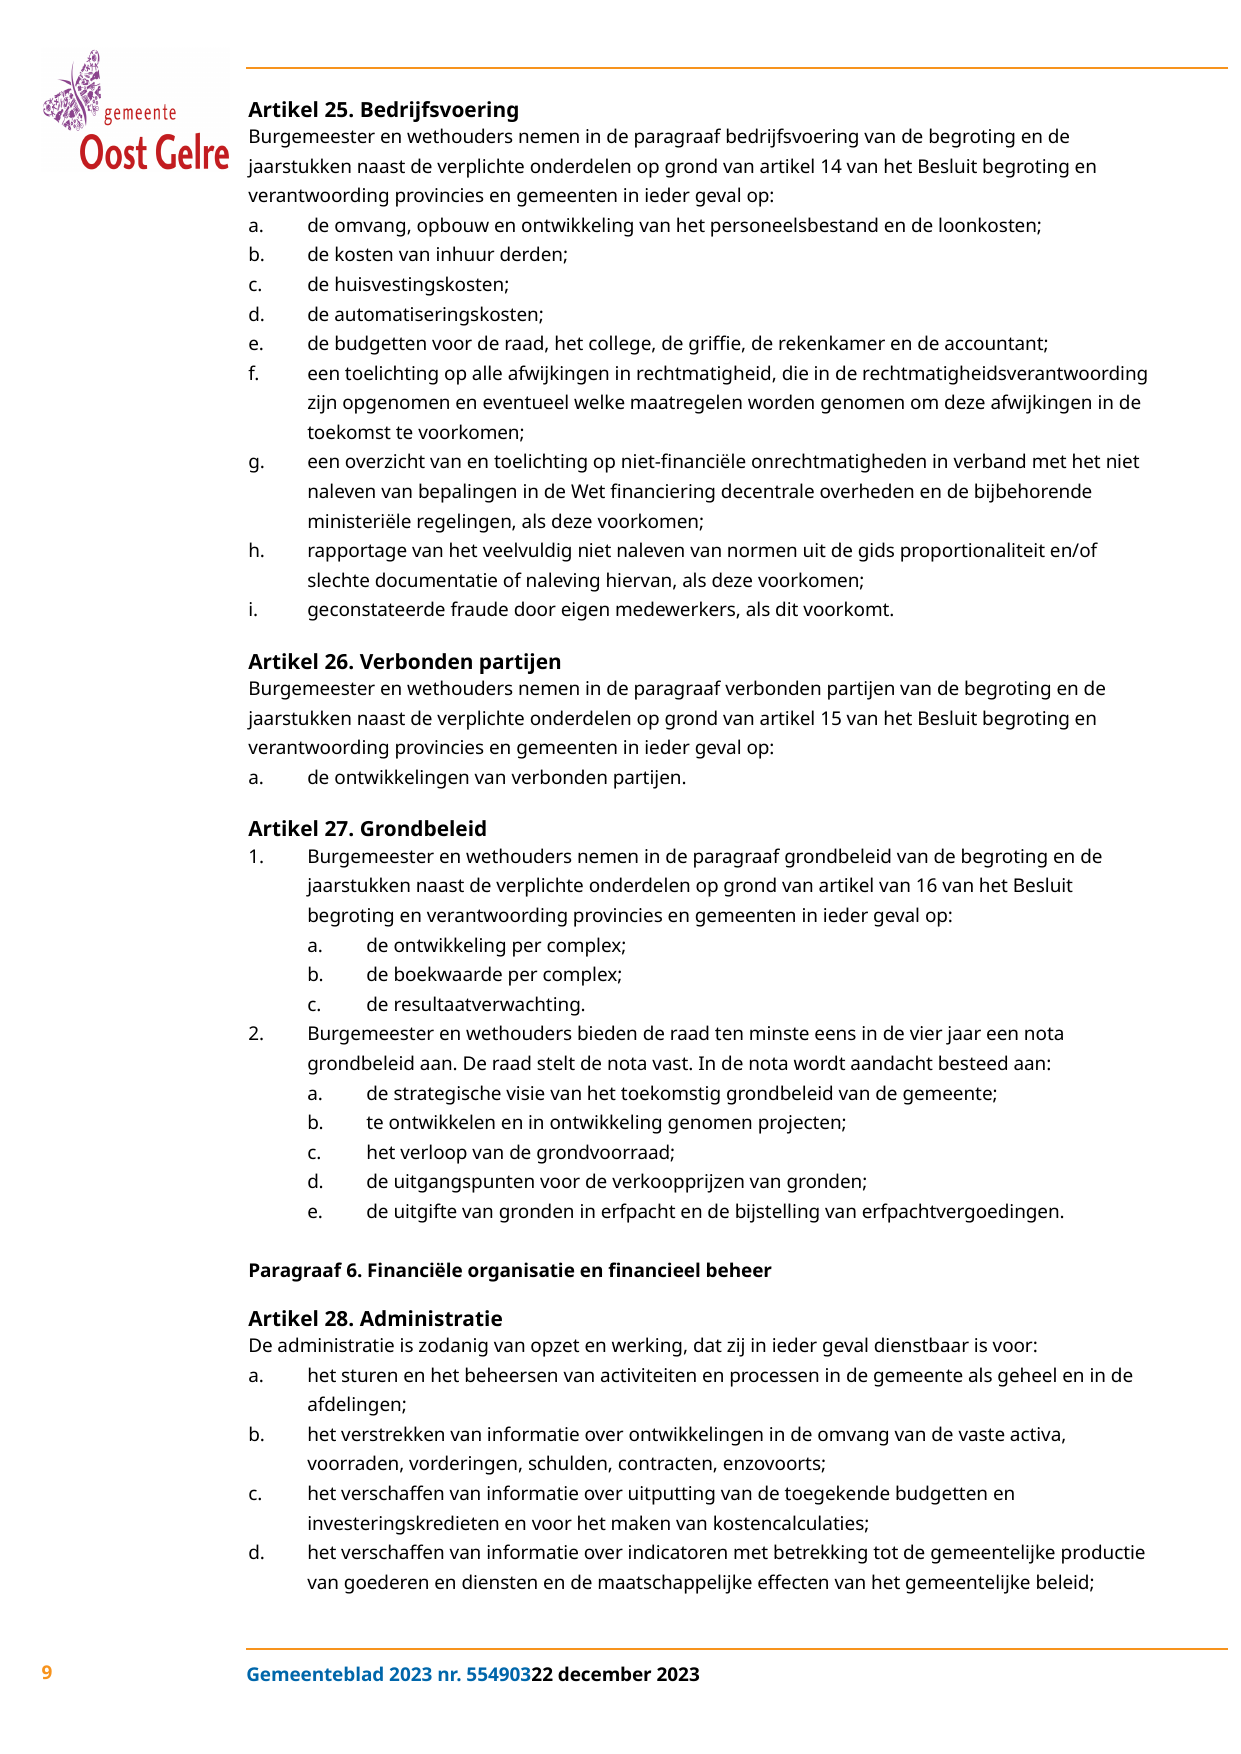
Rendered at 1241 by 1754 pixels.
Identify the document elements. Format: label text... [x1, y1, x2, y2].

list het verloop van de grondvoorraad; [307, 1139, 1152, 1164]
text De administratie is zodanig van opzet en werking, dat zij in ieder geval dienstbaar is voor: [248, 1332, 1152, 1358]
text Artikel 27. Grondbeleid [248, 814, 1152, 843]
list de uitgifte van gronden in erfpacht en de bijstelling van erfpachtvergoedingen. [307, 1198, 1152, 1224]
text Paragraaf 6. Financiële organisatie en financieel beheer [248, 1257, 1152, 1283]
text Artikel 28. Administratie [248, 1304, 1152, 1332]
list een overzicht van en toelichting op niet-financiële onrechtmatigheden in verband met het niet naleven van bepalingen in de Wet financiering decentrale overheden en de bijbehorende ministeriële regelingen, als deze voorkomen; [248, 449, 1152, 533]
list de boekwaarde per complex; [307, 961, 1152, 987]
list de automatiseringskosten; [248, 301, 1152, 326]
list de huisvestingskosten; [248, 271, 1152, 297]
list het verschaffen van informatie over indicatoren met betrekking tot de gemeentelijke productie van goederen en diensten en de maatschappelijke effecten van het gemeentelijke beleid; [248, 1539, 1152, 1594]
list de resultaatverwachting. [307, 991, 1152, 1017]
text Artikel 25. Bedrijfsvoering [248, 95, 1152, 123]
text Burgemeester en wethouders nemen in de paragraaf bedrijfsvoering van de begroting en de jaarstukken naast de verplichte onderdelen op grond van artikel 14 van het Besluit begroting en verantwoording provincies en gemeenten in ieder geval op: [248, 123, 1152, 208]
list te ontwikkelen en in ontwikkeling genomen projecten; [307, 1109, 1152, 1135]
list Burgemeester en wethouders nemen in de paragraaf grondbeleid van de begroting en de jaarstukken naast de verplichte onderdelen op grond van artikel van 16 van het Besluit begroting en verantwoording provincies en gemeenten in ieder geval op: [248, 843, 1152, 928]
list rapportage van het veelvuldig niet naleven van normen uit de gids proportionaliteit en/of slechte documentatie of naleving hiervan, als deze voorkomen; [248, 537, 1152, 593]
list de uitgangspunten voor de verkoopprijzen van gronden; [307, 1168, 1152, 1194]
text Burgemeester en wethouders nemen in de paragraaf verbonden partijen van de begroting en de jaarstukken naast de verplichte onderdelen op grond van artikel 15 van het Besluit begroting en verantwoording provincies en gemeenten in ieder geval op: [248, 675, 1152, 760]
text Artikel 26. Verbonden partijen [248, 647, 1152, 675]
list de strategische visie van het toekomstig grondbeleid van de gemeente; [307, 1080, 1152, 1105]
list de ontwikkeling per complex; [307, 932, 1152, 957]
list de budgetten voor de raad, het college, de griffie, de rekenkamer en de accountant; [248, 330, 1152, 356]
list de kosten van inhuur derden; [248, 242, 1152, 267]
list een toelichting op alle afwijkingen in rechtmatigheid, die in de rechtmatigheidsverantwoording zijn opgenomen en eventueel welke maatregelen worden genomen om deze afwijkingen in de toekomst te voorkomen; [248, 360, 1152, 445]
list het sturen en het beheersen van activiteiten en processen in de gemeente als geheel en in de afdelingen; [248, 1362, 1152, 1417]
list de ontwikkelingen van verbonden partijen. [248, 764, 1152, 790]
list geconstateerde fraude door eigen medewerkers, als dit voorkomt. [248, 597, 1152, 622]
list de omvang, opbouw en ontwikkeling van het personeelsbestand en de loonkosten; [248, 212, 1152, 238]
list het verstrekken van informatie over ontwikkelingen in de omvang van de vaste activa, voorraden, vorderingen, schulden, contracten, enzovoorts; [248, 1421, 1152, 1476]
picture [41, 47, 231, 172]
list het verschaffen van informatie over uitputting van de toegekende budgetten en investeringskredieten en voor het maken van kostencalculaties; [248, 1480, 1152, 1535]
list Burgemeester en wethouders bieden de raad ten minste eens in de vier jaar een nota grondbeleid aan. De raad stelt de nota vast. In de nota wordt aandacht besteed aan: [248, 1021, 1152, 1076]
